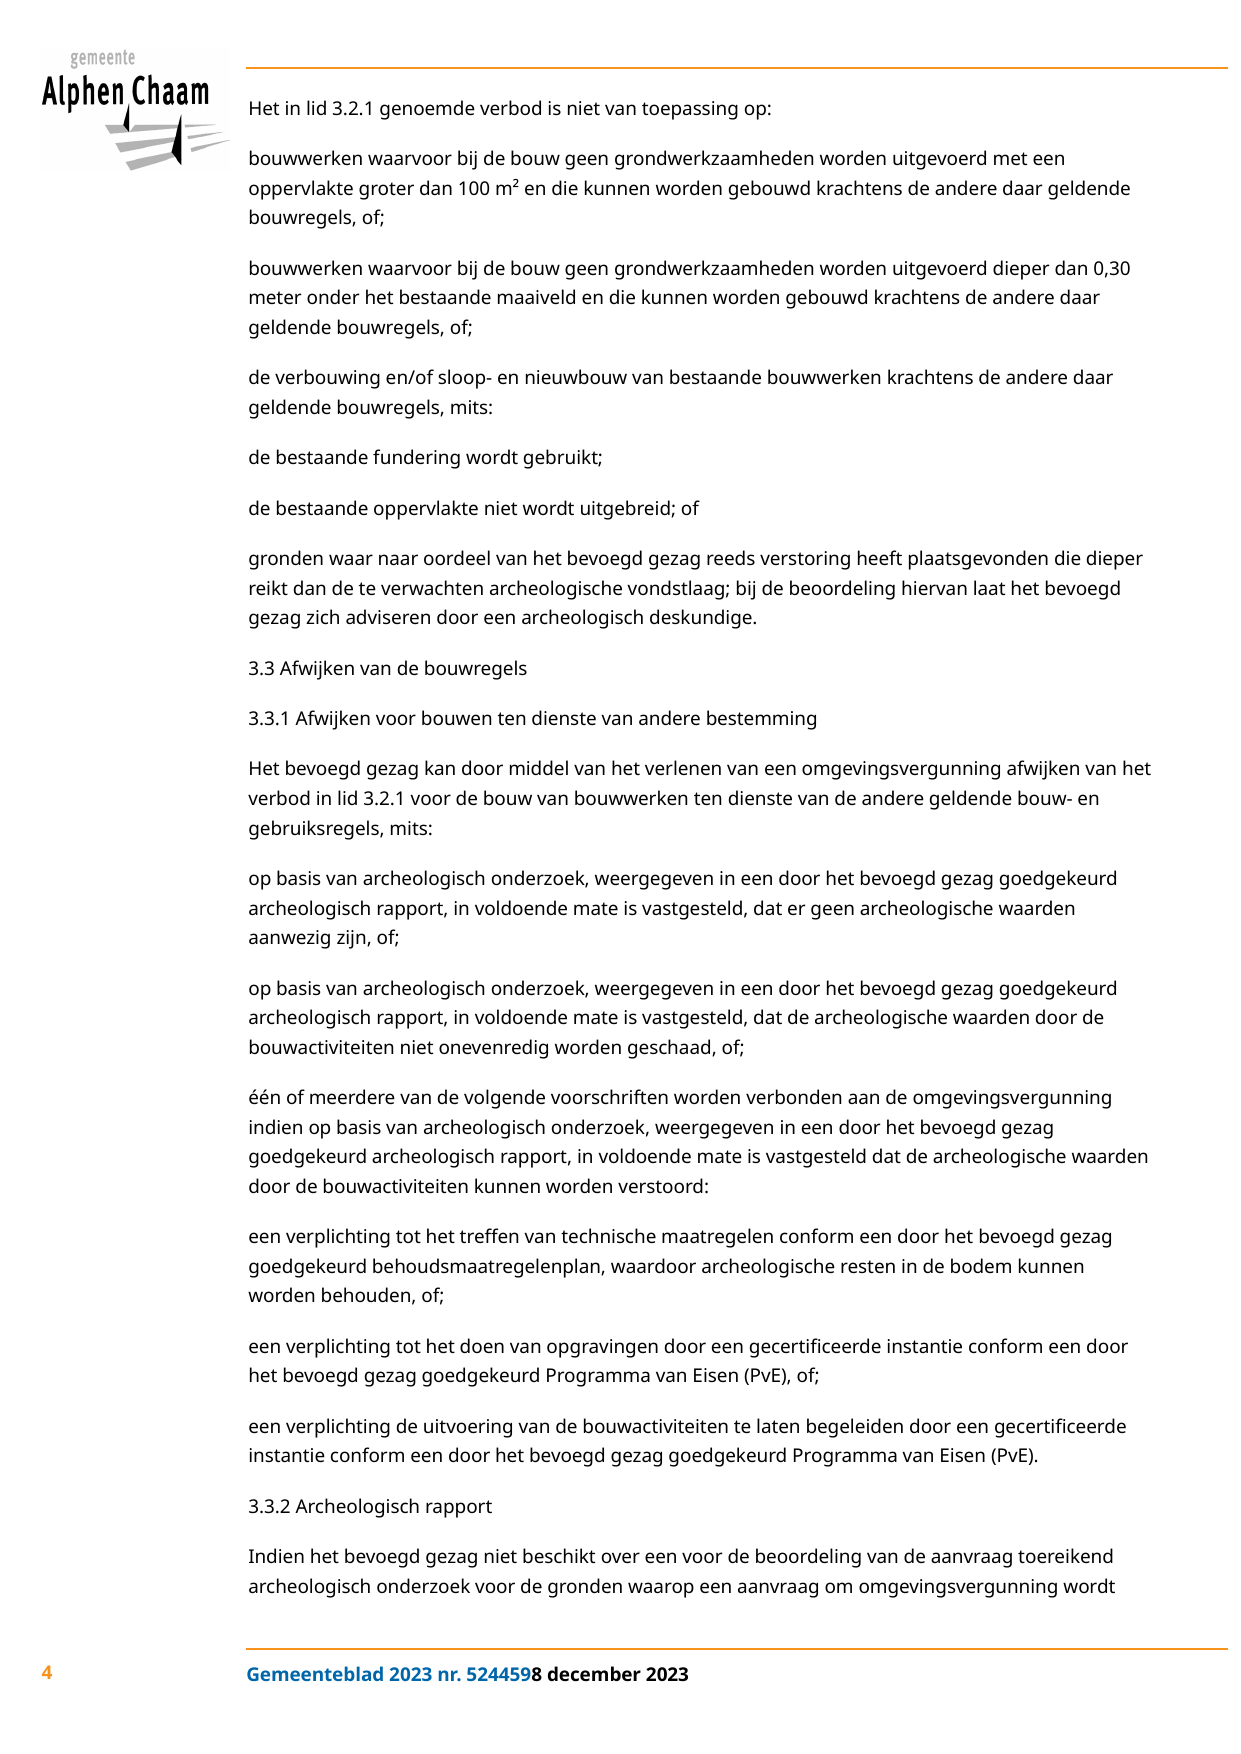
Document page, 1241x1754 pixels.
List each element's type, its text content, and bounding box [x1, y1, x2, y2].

text op basis van archeologisch onderzoek, weergegeven in een door het bevoegd gezag goedgekeurd archeologisch rapport, in voldoende mate is vastgesteld, dat de archeologische waarden door de bouwactiviteiten niet onevenredig worden geschaad, of; [248, 975, 1152, 1060]
picture [41, 47, 231, 172]
text een verplichting de uitvoering van de bouwactiviteiten te laten begeleiden door een gecertificeerde instantie conform een door het bevoegd gezag goedgekeurd Programma van Eisen (PvE). [248, 1413, 1152, 1468]
text de bestaande oppervlakte niet wordt uitgebreid; of [248, 495, 1152, 521]
text bouwwerken waarvoor bij de bouw geen grondwerkzaamheden worden uitgevoerd dieper dan 0,30 meter onder het bestaande maaiveld en die kunnen worden gebouwd krachtens de andere daar geldende bouwregels, of; [248, 255, 1152, 340]
text 3.3.1 Afwijken voor bouwen ten dienste van andere bestemming [248, 705, 1152, 731]
text bouwwerken waarvoor bij de bouw geen grondwerkzaamheden worden uitgevoerd met een oppervlakte groter dan 100 m² en die kunnen worden gebouwd krachtens de andere daar geldende bouwregels, of; [248, 145, 1152, 230]
text gronden waar naar oordeel van het bevoegd gezag reeds verstoring heeft plaatsgevonden die dieper reikt dan de te verwachten archeologische vondstlaag; bij de beoordeling hiervan laat het bevoegd gezag zich adviseren door een archeologisch deskundige. [248, 545, 1152, 630]
text de verbouwing en/of sloop- en nieuwbouw van bestaande bouwwerken krachtens de andere daar geldende bouwregels, mits: [248, 364, 1152, 420]
text een verplichting tot het treffen van technische maatregelen conform een door het bevoegd gezag goedgekeurd behoudsmaatregelenplan, waardoor archeologische resten in de bodem kunnen worden behouden, of; [248, 1223, 1152, 1308]
text Het bevoegd gezag kan door middel van het verlenen van een omgevingsvergunning afwijken van het verbod in lid 3.2.1 voor de bouw van bouwwerken ten dienste van de andere geldende bouw- en gebruiksregels, mits: [248, 756, 1152, 841]
text de bestaande fundering wordt gebruikt; [248, 444, 1152, 470]
text een verplichting tot het doen van opgravingen door een gecertificeerde instantie conform een door het bevoegd gezag goedgekeurd Programma van Eisen (PvE), of; [248, 1333, 1152, 1388]
text Indien het bevoegd gezag niet beschikt over een voor de beoordeling van de aanvraag toereikend archeologisch onderzoek voor de gronden waarop een aanvraag om omgevingsvergunning wordt [248, 1543, 1152, 1599]
text 3.3 Afwijken van de bouwregels [248, 655, 1152, 681]
text op basis van archeologisch onderzoek, weergegeven in een door het bevoegd gezag goedgekeurd archeologisch rapport, in voldoende mate is vastgesteld, dat er geen archeologische waarden aanwezig zijn, of; [248, 865, 1152, 950]
text één of meerdere van de volgende voorschriften worden verbonden aan de omgevingsvergunning indien op basis van archeologisch onderzoek, weergegeven in een door het bevoegd gezag goedgekeurd archeologisch rapport, in voldoende mate is vastgesteld dat de archeologische waarden door de bouwactiviteiten kunnen worden verstoord: [248, 1084, 1152, 1199]
text 3.3.2 Archeologisch rapport [248, 1493, 1152, 1519]
text Het in lid 3.2.1 genoemde verbod is niet van toepassing op: [248, 95, 1152, 121]
